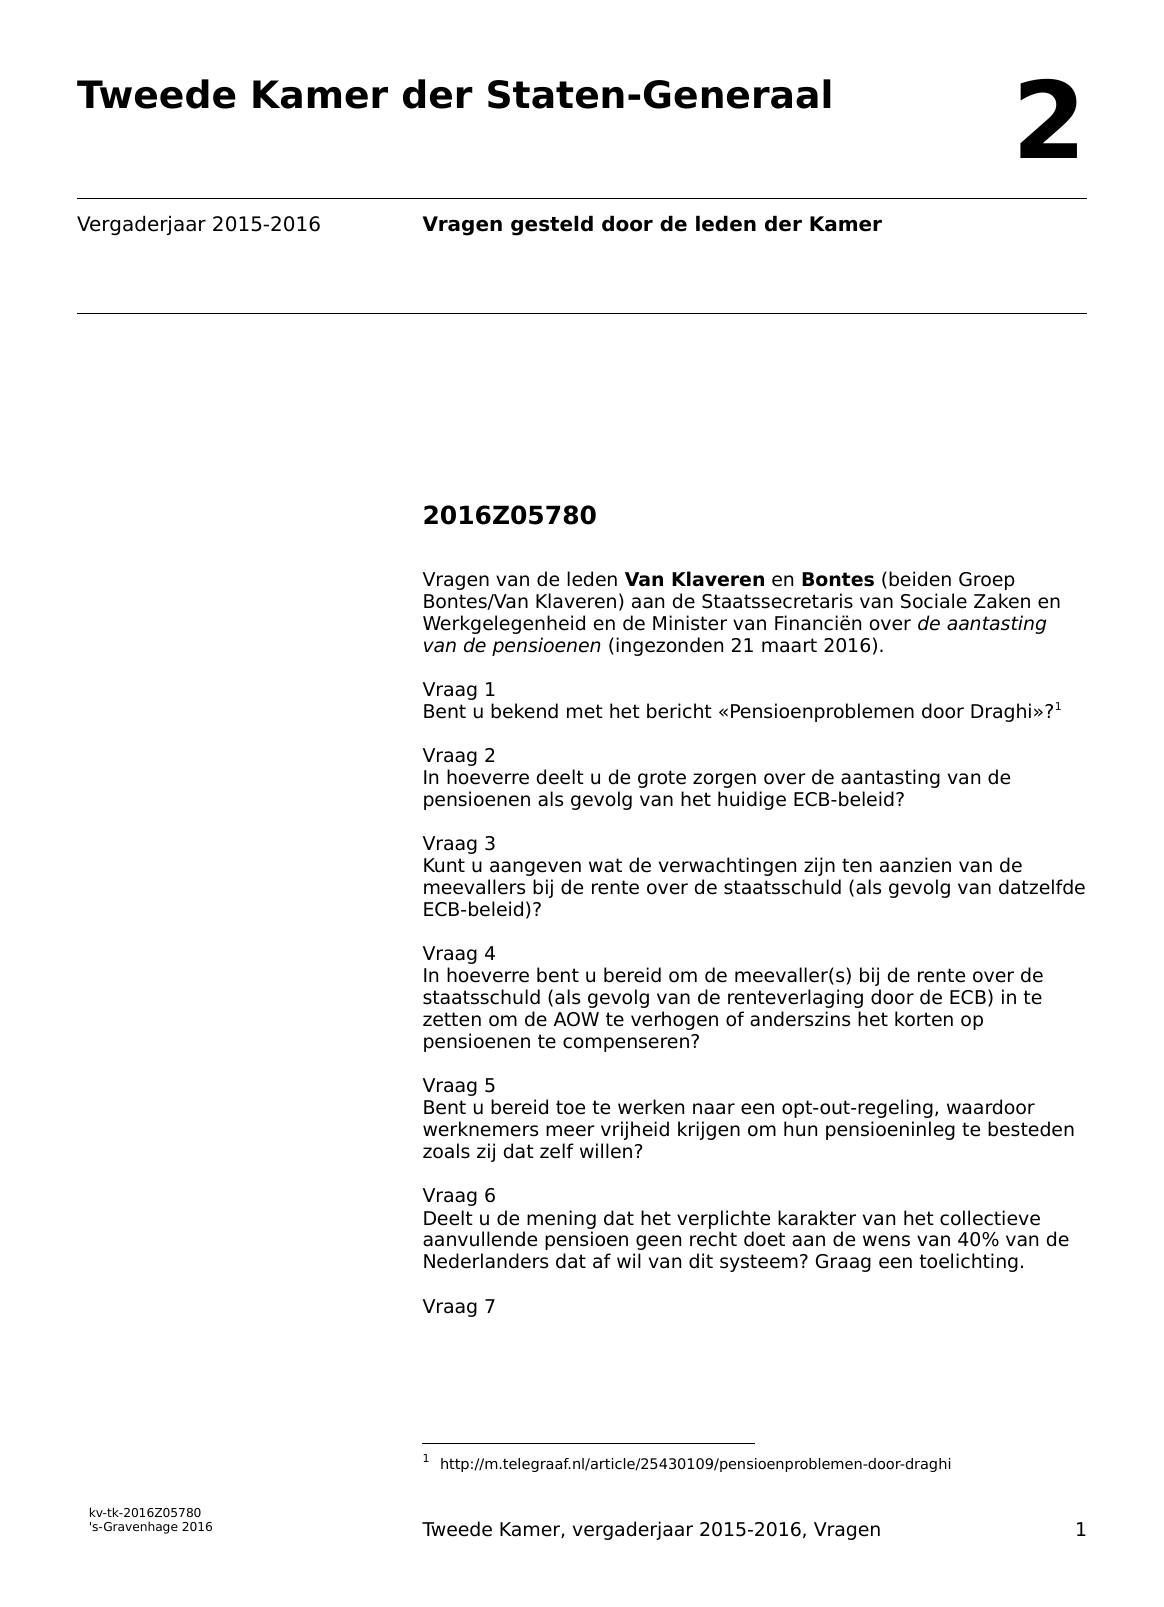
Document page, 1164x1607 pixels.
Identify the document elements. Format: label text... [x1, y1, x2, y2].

text In hoeverre deelt u de grote zorgen over de aantasting van de pensioenen als gevolg van het huidige ECB-beleid? [422, 767, 1087, 811]
text Kunt u aangeven wat de verwachtingen zijn ten aanzien van de meevallers bij de rente over de staatsschuld (als gevolg van datzelfde ECB-beleid)? [422, 855, 1087, 921]
text Vraag 4 [422, 943, 1087, 965]
text Vraag 2 [422, 745, 1087, 767]
table_header 2 [886, 59, 1087, 198]
text 2016Z05780 [422, 501, 1087, 531]
text Vraag 7 [422, 1296, 1087, 1317]
text Vraag 1 [422, 679, 1087, 701]
table_header Tweede Kamer der Staten-Generaal [77, 59, 886, 198]
text http://m.telegraaf.nl/article/25430109/pensioenproblemen-door-draghi [422, 1452, 1087, 1474]
text Vragen van de leden Van Klaveren en Bontes (beiden Groep Bontes/Van Klaveren) aan de Staatssecretaris van Sociale Zaken en Werkgelegenheid en de Minister van Financiën over de aantasting van de pensioenen (ingezonden 21 maart 2016). [422, 569, 1087, 657]
text Vraag 6 [422, 1185, 1087, 1207]
text Bent u bekend met het bericht «Pensioenproblemen door Draghi»? [422, 701, 1087, 723]
text Deelt u de mening dat het verplichte karakter van het collectieve aanvullende pensioen geen recht doet aan de wens van 40% van de Nederlanders dat af wil van dit systeem? Graag een toelichting. [422, 1207, 1087, 1273]
text kv-tk-2016Z05780 [88, 1506, 323, 1520]
text 's-Gravenhage 2016 [88, 1520, 323, 1534]
text Vraag 5 [422, 1075, 1087, 1097]
table_cell Vragen gesteld door de leden der Kamer [422, 199, 1087, 313]
text In hoeverre bent u bereid om de meevaller(s) bij de rente over de staatsschuld (als gevolg van de renteverlaging door de ECB) in te zetten om de AOW te verhogen of anderszins het korten op pensioenen te compenseren? [422, 965, 1087, 1053]
text Bent u bereid toe te werken naar een opt-out-regeling, waardoor werknemers meer vrijheid krijgen om hun pensioeninleg te besteden zoals zij dat zelf willen? [422, 1097, 1087, 1163]
table_cell Vergaderjaar 2015-2016 [77, 199, 422, 313]
text Vraag 3 [422, 833, 1087, 855]
